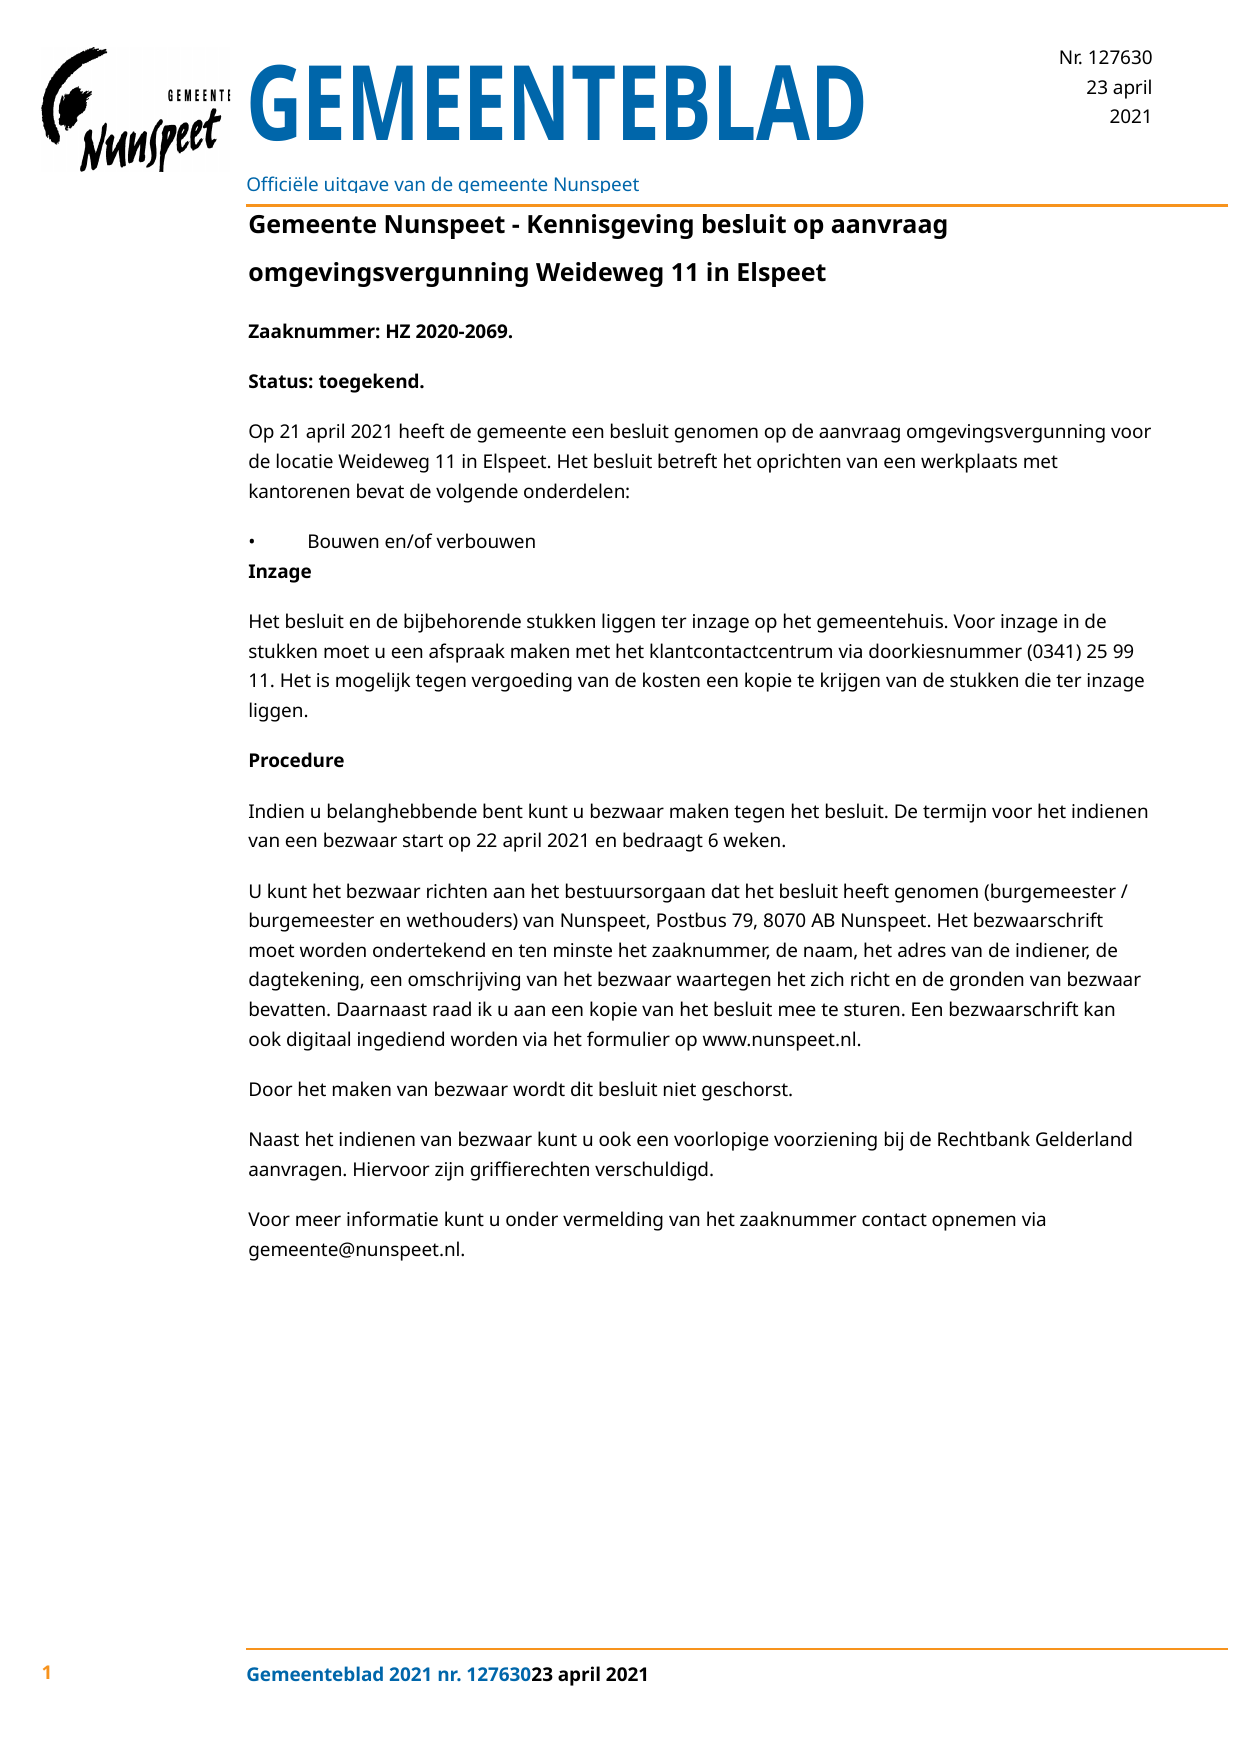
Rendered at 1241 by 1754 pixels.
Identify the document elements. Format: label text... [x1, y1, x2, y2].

text Procedure [248, 747, 1152, 773]
text Status: toegekend. [248, 368, 1152, 394]
picture [41, 47, 231, 172]
text Op 21 april 2021 heeft de gemeente een besluit genomen op de aanvraag omgevingsvergunning voor de locatie Weideweg 11 in Elspeet. Het besluit betreft het oprichten van een werkplaats met kantorenen bevat de volgende onderdelen: [248, 419, 1152, 504]
text Het besluit en de bijbehorende stukken liggen ter inzage op het gemeentehuis. Voor inzage in de stukken moet u een afspraak maken met het klantcontactcentrum via doorkiesnummer (0341) 25 99 11. Het is mogelijk tegen vergoeding van de kosten een kopie te krijgen van de stukken die ter inzage liggen. [248, 608, 1152, 723]
list Bouwen en/of verbouwen [248, 528, 1152, 554]
text U kunt het bezwaar richten aan het bestuursorgaan dat het besluit heeft genomen (burgemeester / burgemeester en wethouders) van Nunspeet, Postbus 79, 8070 AB Nunspeet. Het bezwaarschrift moet worden ondertekend en ten minste het zaaknummer, de naam, het adres van de indiener, de dagtekening, een omschrijving van het bezwaar waartegen het zich richt en de gronden van bezwaar bevatten. Daarnaast raad ik u aan een kopie van het besluit mee te sturen. Een bezwaarschrift kan ook digitaal ingediend worden via het formulier op www.nunspeet.nl. [248, 878, 1152, 1052]
text Door het maken van bezwaar wordt dit besluit niet geschorst. [248, 1076, 1152, 1102]
text Zaaknummer: HZ 2020-2069. [248, 318, 1152, 344]
text Inzage [248, 558, 1152, 584]
text Voor meer informatie kunt u onder vermelding van het zaaknummer contact opnemen via gemeente@nunspeet.nl. [248, 1207, 1152, 1262]
text Indien u belanghebbende bent kunt u bezwaar maken tegen het besluit. De termijn voor het indienen van een bezwaar start op 22 april 2021 en bedraagt 6 weken. [248, 798, 1152, 853]
text Gemeente Nunspeet - Kennisgeving besluit op aanvraag omgevingsvergunning Weideweg 11 in Elspeet [248, 207, 1152, 288]
text Naast het indienen van bezwaar kunt u ook een voorlopige voorziening bij de Rechtbank Gelderland aanvragen. Hiervoor zijn griffierechten verschuldigd. [248, 1127, 1152, 1182]
